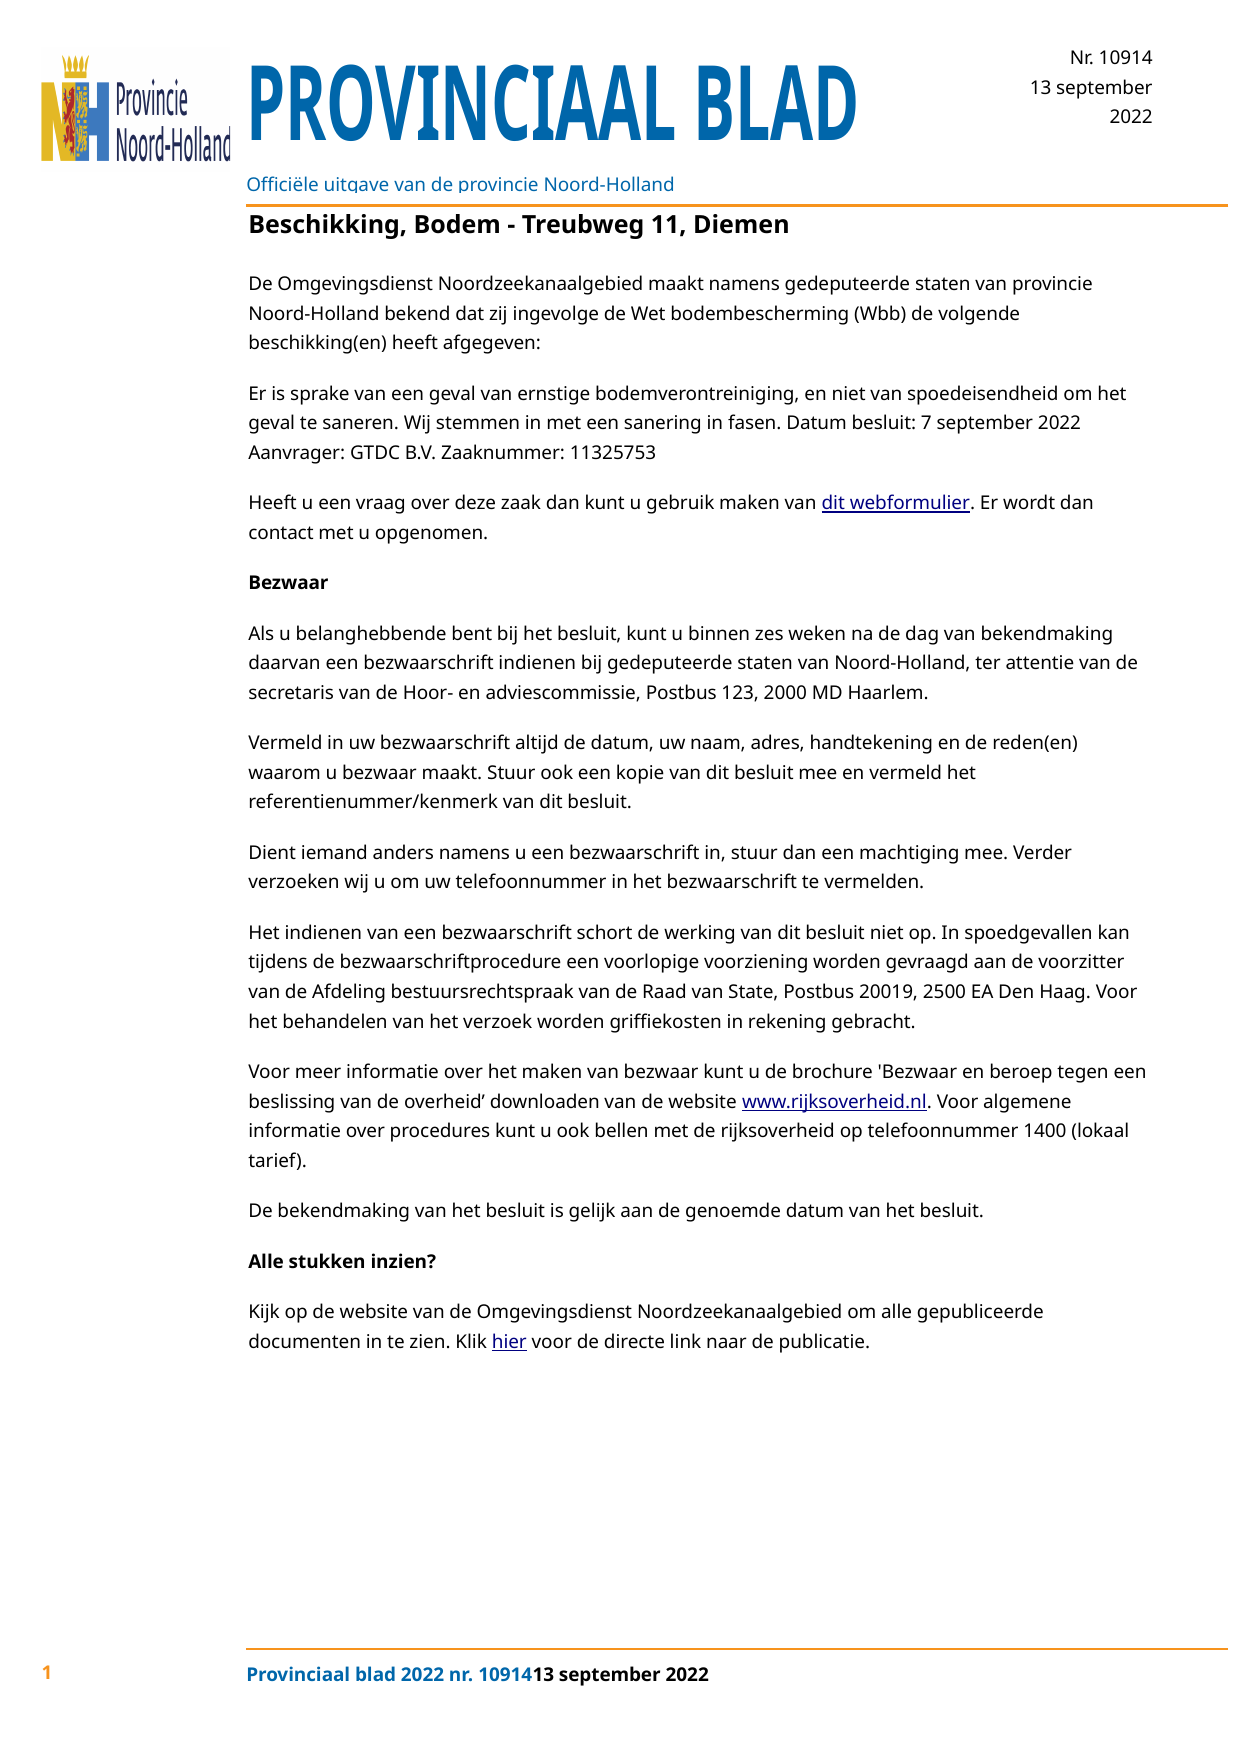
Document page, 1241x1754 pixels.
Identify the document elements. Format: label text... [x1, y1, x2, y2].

text Kijk op de website van de Omgevingsdienst Noordzeekanaalgebied om alle gepubliceerde documenten in te zien. Klik hier voor de directe link naar de publicatie. [248, 1298, 1152, 1353]
text Heeft u een vraag over deze zaak dan kunt u gebruik maken van dit webformulier. Er wordt dan contact met u opgenomen. [248, 489, 1152, 545]
text De Omgevingsdienst Noordzeekanaalgebied maakt namens gedeputeerde staten van provincie Noord-Holland bekend dat zij ingevolge de Wet bodembescherming (Wbb) de volgende beschikking(en) heeft afgegeven: [248, 270, 1152, 355]
text Voor meer informatie over het maken van bezwaar kunt u de brochure 'Bezwaar en beroep tegen een beslissing van de overheid’ downloaden van de website www.rijksoverheid.nl. Voor algemene informatie over procedures kunt u ook bellen met de rijksoverheid op telefoonnummer 1400 (lokaal tarief). [248, 1058, 1152, 1173]
text Vermeld in uw bezwaarschrift altijd de datum, uw naam, adres, handtekening en de reden(en) waarom u bezwaar maakt. Stuur ook een kopie van dit besluit mee en vermeld het referentienummer/kenmerk van dit besluit. [248, 729, 1152, 814]
text De bekendmaking van het besluit is gelijk aan de genoemde datum van het besluit. [248, 1197, 1152, 1223]
text Beschikking, Bodem - Treubweg 11, Diemen [248, 207, 1152, 241]
text Het indienen van een bezwaarschrift schort de werking van dit besluit niet op. In spoedgevallen kan tijdens de bezwaarschriftprocedure een voorlopige voorziening worden gevraagd aan de voorzitter van de Afdeling bestuursrechtspraak van de Raad van State, Postbus 20019, 2500 EA Den Haag. Voor het behandelen van het verzoek worden griffiekosten in rekening gebracht. [248, 919, 1152, 1033]
picture [41, 47, 231, 172]
text Alle stukken inzien? [248, 1248, 1152, 1273]
text Er is sprake van een geval van ernstige bodemverontreiniging, en niet van spoedeisendheid om het geval te saneren. Wij stemmen in met een sanering in fasen. Datum besluit: 7 september 2022 Aanvrager: GTDC B.V. Zaaknummer: 11325753 [248, 380, 1152, 465]
text Dient iemand anders namens u een bezwaarschrift in, stuur dan een machtiging mee. Verder verzoeken wij u om uw telefoonnummer in het bezwaarschrift te vermelden. [248, 839, 1152, 894]
text Bezwaar [248, 569, 1152, 595]
text Als u belanghebbende bent bij het besluit, kunt u binnen zes weken na de dag van bekendmaking daarvan een bezwaarschrift indienen bij gedeputeerde staten van Noord-Holland, ter attentie van de secretaris van de Hoor- en adviescommissie, Postbus 123, 2000 MD Haarlem. [248, 620, 1152, 705]
